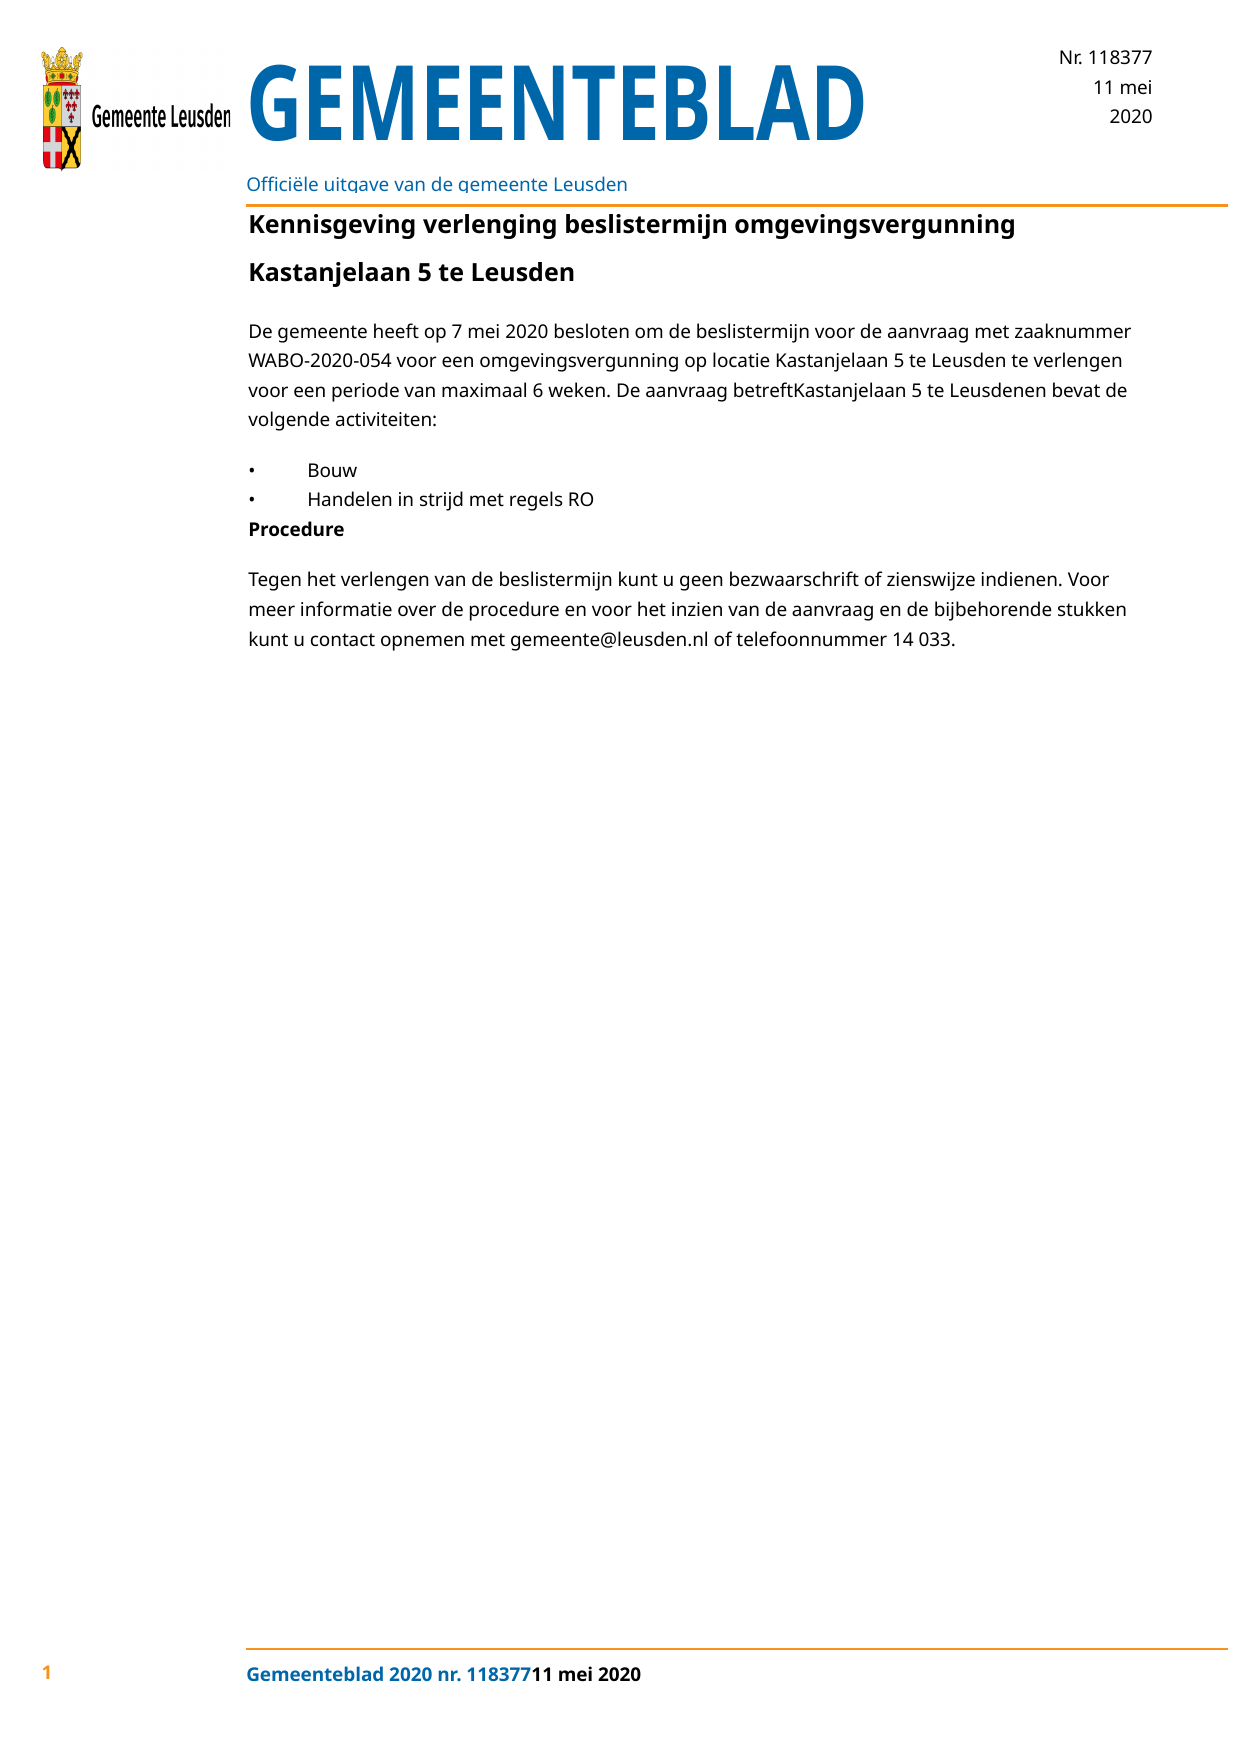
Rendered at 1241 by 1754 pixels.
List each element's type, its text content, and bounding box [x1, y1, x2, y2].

text Kennisgeving verlenging beslistermijn omgevingsvergunning Kastanjelaan 5 te Leusden [248, 207, 1152, 288]
text Procedure [248, 516, 1152, 542]
picture [41, 47, 231, 172]
text De gemeente heeft op 7 mei 2020 besloten om de beslistermijn voor de aanvraag met zaaknummer WABO-2020-054 voor een omgevingsvergunning op locatie Kastanjelaan 5 te Leusden te verlengen voor een periode van maximaal 6 weken. De aanvraag betreftKastanjelaan 5 te Leusdenen bevat de volgende activiteiten: [248, 318, 1152, 432]
list Handelen in strijd met regels RO [248, 487, 1152, 512]
list Bouw [248, 457, 1152, 483]
text Tegen het verlengen van de beslistermijn kunt u geen bezwaarschrift of zienswijze indienen. Voor meer informatie over de procedure en voor het inzien van de aanvraag en de bijbehorende stukken kunt u contact opnemen met gemeente@leusden.nl of telefoonnummer 14 033. [248, 567, 1152, 652]
